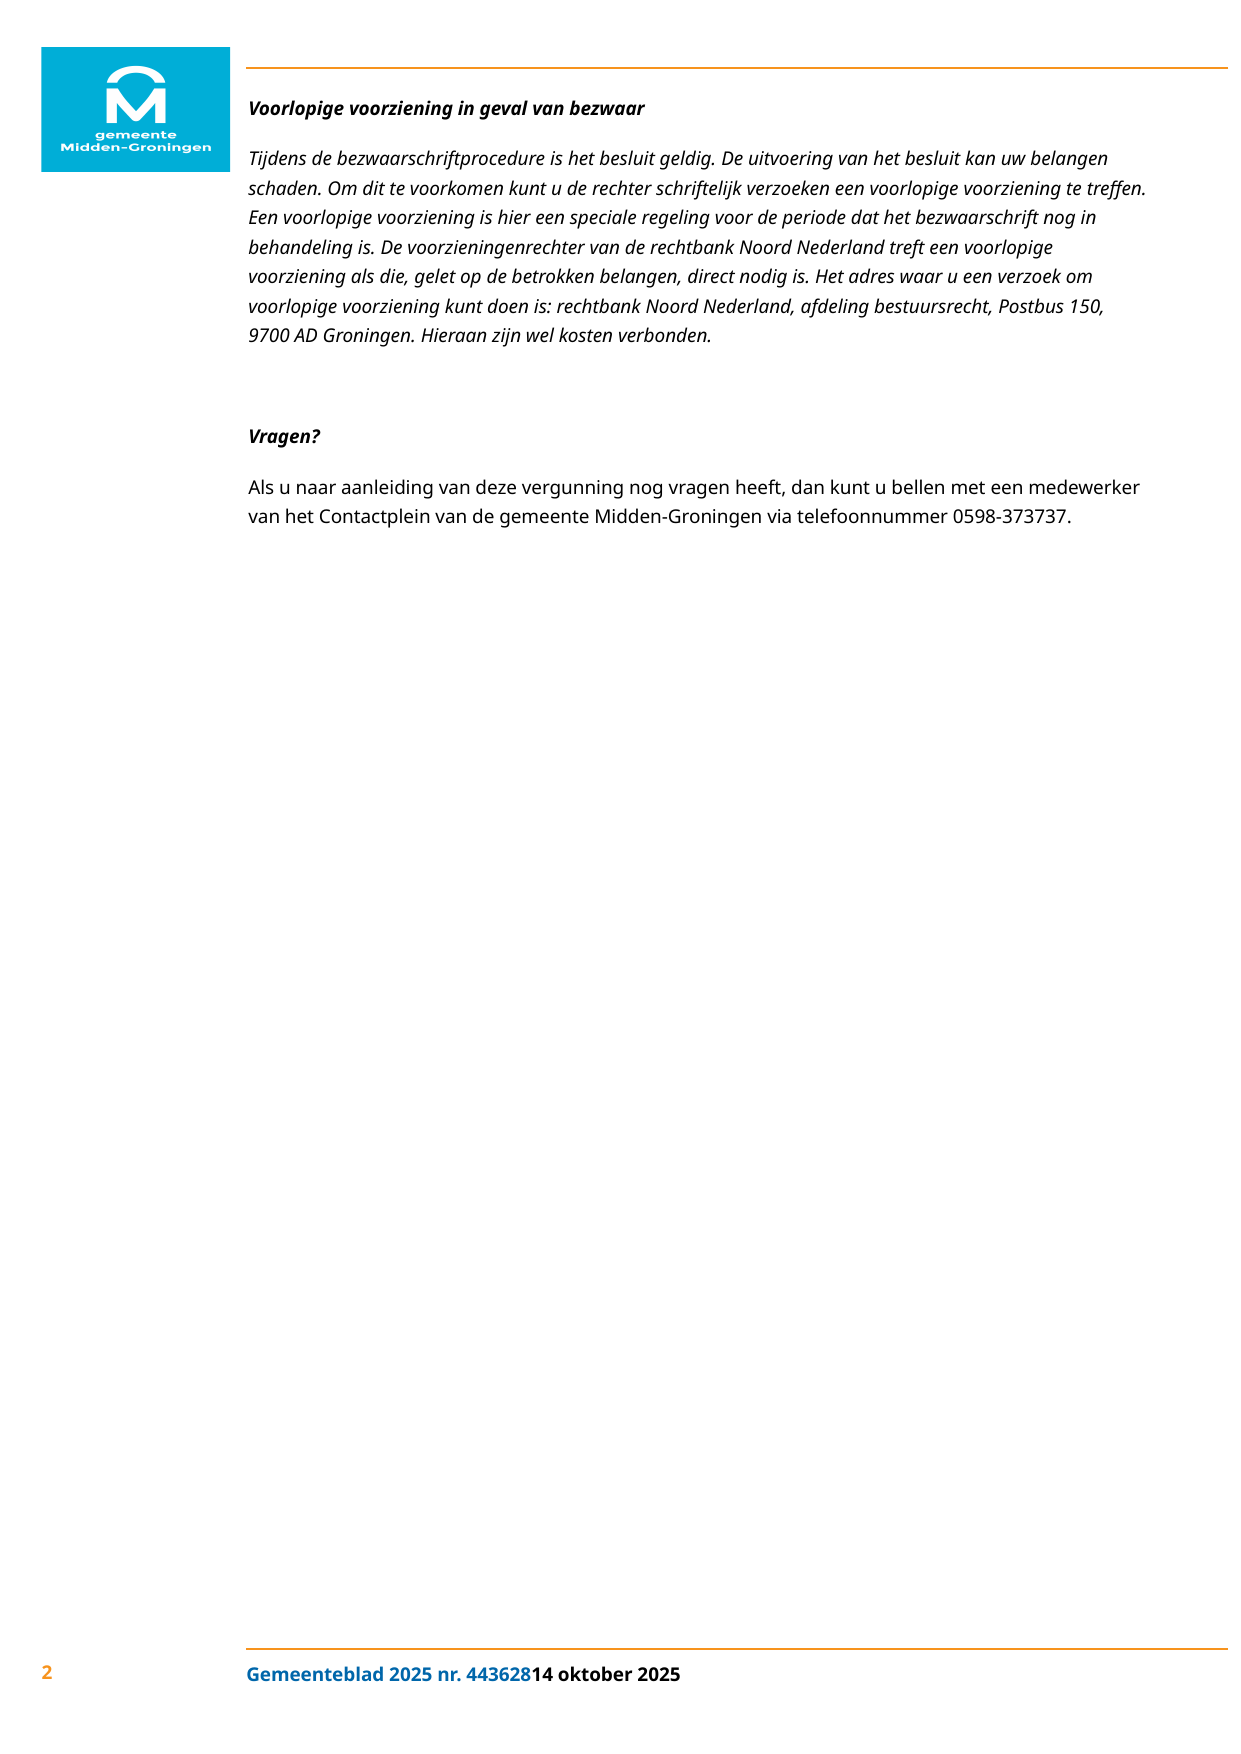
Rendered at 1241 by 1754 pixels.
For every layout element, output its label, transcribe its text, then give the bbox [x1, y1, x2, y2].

picture [107, 89, 165, 122]
text Tijdens de bezwaarschriftprocedure is het besluit geldig. De uitvoering van het besluit kan uw belangen schaden. Om dit te voorkomen kunt u de rechter schriftelijk verzoeken een voorlopige voorziening te treffen. Een voorlopige voorziening is hier een speciale regeling voor de periode dat het bezwaarschrift nog in behandeling is. De voorzieningenrechter van de rechtbank Noord Nederland treft een voorlopige voorziening als die, gelet op de betrokken belangen, direct nodig is. Het adres waar u een verzoek om voorlopige voorziening kunt doen is: rechtbank Noord Nederland, afdeling bestuursrecht, Postbus 150, 9700 AD Groningen. Hieraan zijn wel kosten verbonden. [248, 145, 1152, 348]
picture [108, 66, 164, 82]
text Voorlopige voorziening in geval van bezwaar [248, 95, 1152, 121]
text Als u naar aanleiding van deze vergunning nog vragen heeft, dan kunt u bellen met een medewerker van het Contactplein van de gemeente Midden-Groningen via telefoonnummer 0598-373737. [248, 474, 1152, 529]
picture [184, 146, 190, 153]
text Vragen? [248, 423, 1152, 449]
